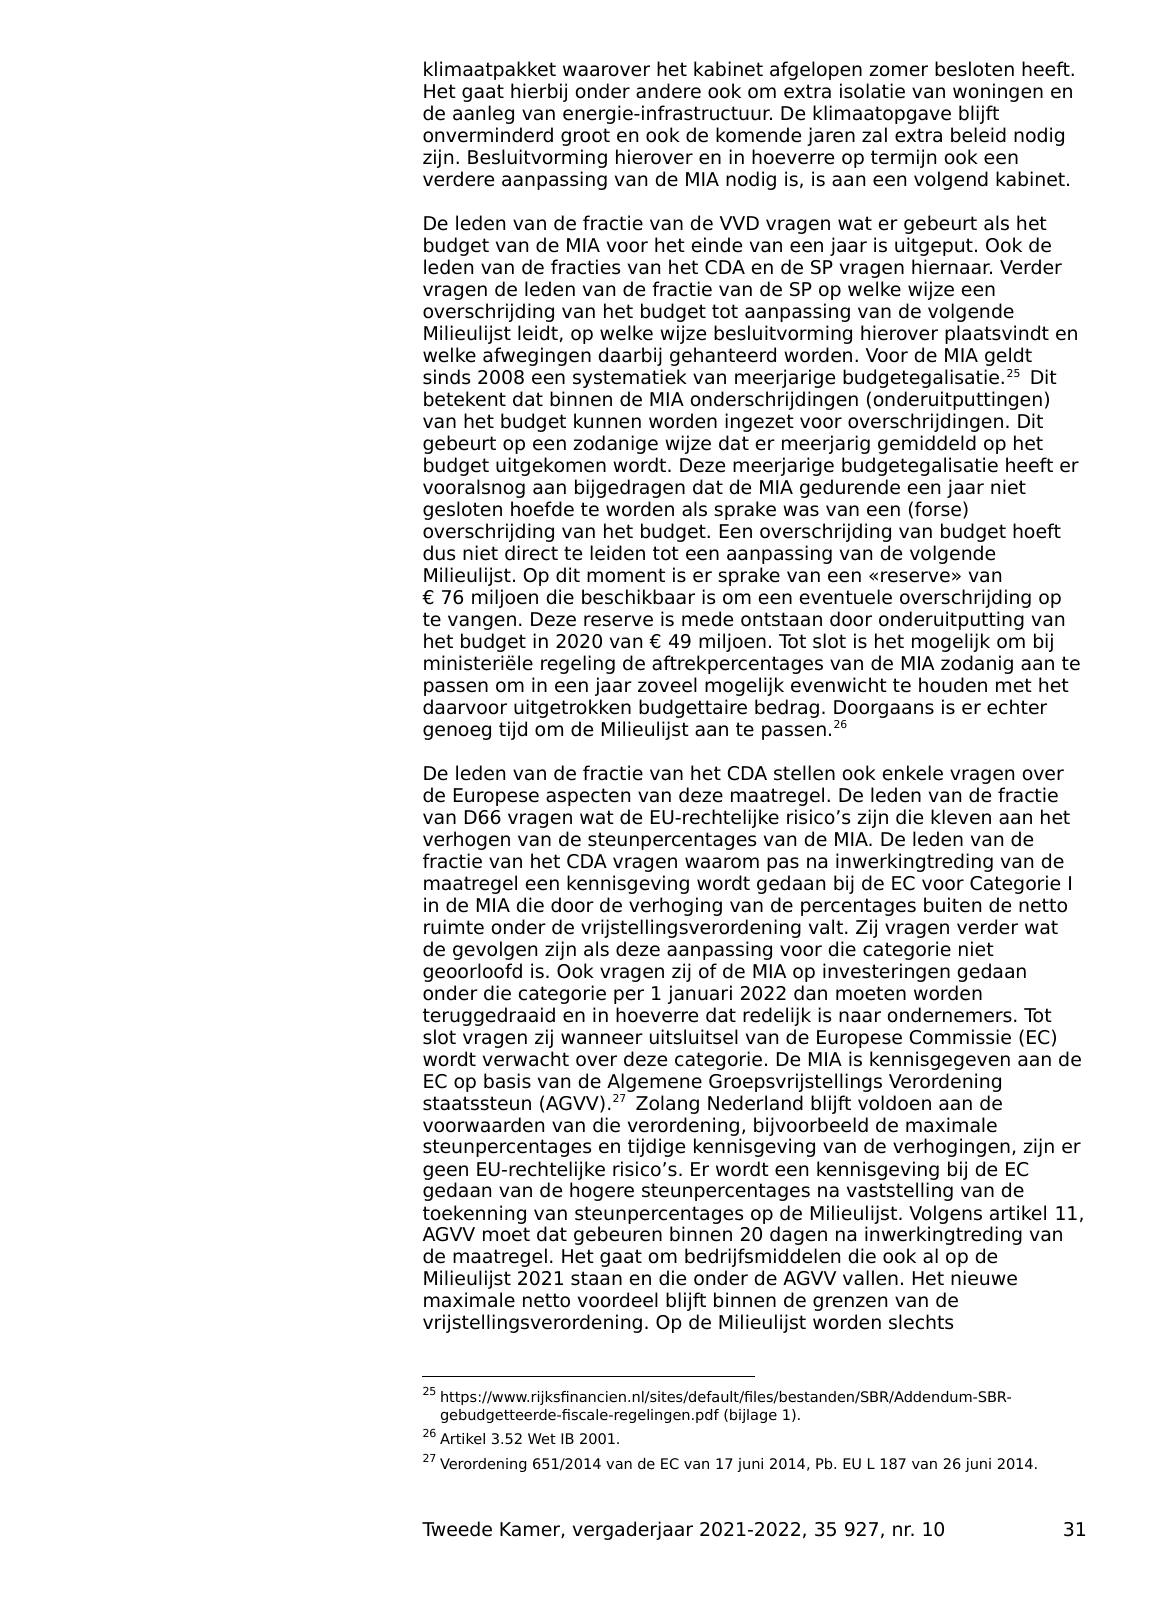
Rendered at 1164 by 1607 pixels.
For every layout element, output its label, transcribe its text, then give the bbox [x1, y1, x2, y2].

text klimaatpakket waarover het kabinet afgelopen zomer besloten heeft. Het gaat hierbij onder andere ook om extra isolatie van woningen en de aanleg van energie-infrastructuur. De klimaatopgave blijft onverminderd groot en ook de komende jaren zal extra beleid nodig zijn. Besluitvorming hierover en in hoeverre op termijn ook een verdere aanpassing van de MIA nodig is, is aan een volgend kabinet. [422, 59, 1087, 191]
text Artikel 3.52 Wet IB 2001. [422, 1427, 1087, 1449]
text https://www.rijksfinancien.nl/sites/default/files/bestanden/SBR/Addendum-SBR-gebudgetteerde-fiscale-regelingen.pdf (bijlage 1). [422, 1385, 1087, 1424]
text De leden van de fractie van het CDA stellen ook enkele vragen over de Europese aspecten van deze maatregel. De leden van de fractie van D66 vragen wat de EU-rechtelijke risico’s zijn die kleven aan het verhogen van de steunpercentages van de MIA. De leden van de fractie van het CDA vragen waarom pas na inwerkingtreding van de maatregel een kennisgeving wordt gedaan bij de EC voor Categorie I in de MIA die door de verhoging van de percentages buiten de netto ruimte onder de vrijstellingsverordening valt. Zij vragen verder wat de gevolgen zijn als deze aanpassing voor die categorie niet geoorloofd is. Ook vragen zij of de MIA op investeringen gedaan onder die categorie per 1 januari 2022 dan moeten worden teruggedraaid en in hoeverre dat redelijk is naar ondernemers. Tot slot vragen zij wanneer uitsluitsel van de Europese Commissie (EC) wordt verwacht over deze categorie. De MIA is kennisgegeven aan de EC op basis van de Algemene Groepsvrijstellings Verordening staatssteun (AGVV). Zolang Nederland blijft voldoen aan de voorwaarden van die verordening, bijvoorbeeld de maximale steunpercentages en tijdige kennisgeving van de verhogingen, zijn er geen EU-rechtelijke risico’s. Er wordt een kennisgeving bij de EC gedaan van de hogere steunpercentages na vaststelling van de toekenning van steunpercentages op de Milieulijst. Volgens artikel 11, AGVV moet dat gebeuren binnen 20 dagen na inwerkingtreding van de maatregel. Het gaat om bedrijfsmiddelen die ook al op de Milieulijst 2021 staan en die onder de AGVV vallen. Het nieuwe maximale netto voordeel blijft binnen de grenzen van de vrijstellingsverordening. Op de Milieulijst worden slechts [422, 763, 1087, 1334]
text Verordening 651/2014 van de EC van 17 juni 2014, Pb. EU L 187 van 26 juni 2014. [422, 1452, 1087, 1474]
text De leden van de fractie van de VVD vragen wat er gebeurt als het budget van de MIA voor het einde van een jaar is uitgeput. Ook de leden van de fracties van het CDA en de SP vragen hiernaar. Verder vragen de leden van de fractie van de SP op welke wijze een overschrijding van het budget tot aanpassing van de volgende Milieulijst leidt, op welke wijze besluitvorming hierover plaatsvindt en welke afwegingen daarbij gehanteerd worden. Voor de MIA geldt sinds 2008 een systematiek van meerjarige budgetegalisatie. Dit betekent dat binnen de MIA onderschrijdingen (onderuitputtingen) van het budget kunnen worden ingezet voor overschrijdingen. Dit gebeurt op een zodanige wijze dat er meerjarig gemiddeld op het budget uitgekomen wordt. Deze meerjarige budgetegalisatie heeft er vooralsnog aan bijgedragen dat de MIA gedurende een jaar niet gesloten hoefde te worden als sprake was van een (forse) overschrijding van het budget. Een overschrijding van budget hoeft dus niet direct te leiden tot een aanpassing van de volgende Milieulijst. Op dit moment is er sprake van een «reserve» van € 76 miljoen die beschikbaar is om een eventuele overschrijding op te vangen. Deze reserve is mede ontstaan door onderuitputting van het budget in 2020 van € 49 miljoen. Tot slot is het mogelijk om bij ministeriële regeling de aftrekpercentages van de MIA zodanig aan te passen om in een jaar zoveel mogelijk evenwicht te houden met het daarvoor uitgetrokken budgettaire bedrag. Doorgaans is er echter genoeg tijd om de Milieulijst aan te passen. [422, 213, 1087, 741]
